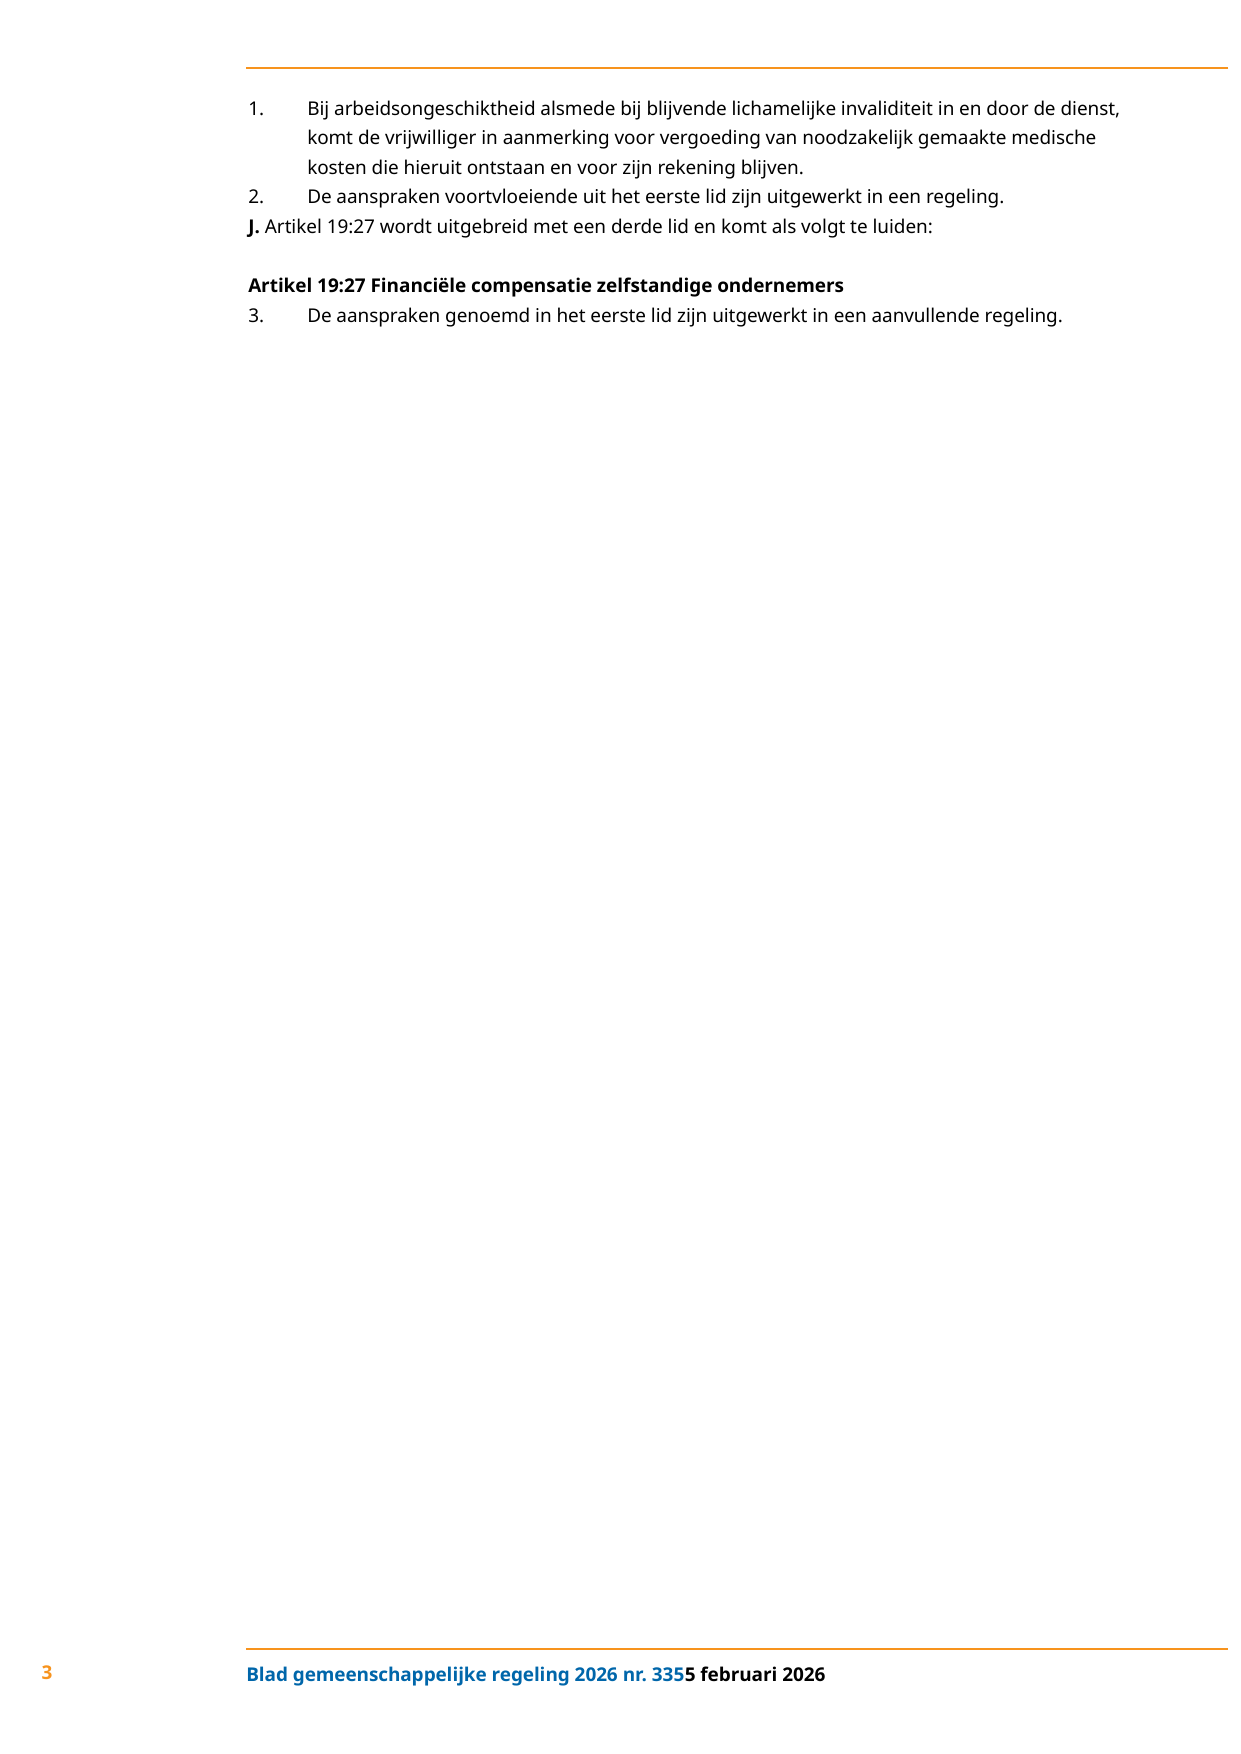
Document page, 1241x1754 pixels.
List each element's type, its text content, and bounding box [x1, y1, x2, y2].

list De aanspraken genoemd in het eerste lid zijn uitgewerkt in een aanvullende regeling. [248, 302, 1152, 328]
text Artikel 19:27 Financiële compensatie zelfstandige ondernemers [248, 272, 1152, 298]
list Bij arbeidsongeschiktheid alsmede bij blijvende lichamelijke invaliditeit in en door de dienst, komt de vrijwilliger in aanmerking voor vergoeding van noodzakelijk gemaakte medische kosten die hieruit ontstaan en voor zijn rekening blijven. [248, 95, 1152, 180]
text J. Artikel 19:27 wordt uitgebreid met een derde lid en komt als volgt te luiden: [248, 213, 1152, 239]
list De aanspraken voortvloeiende uit het eerste lid zijn uitgewerkt in een regeling. [248, 183, 1152, 209]
picture [41, 47, 231, 172]
